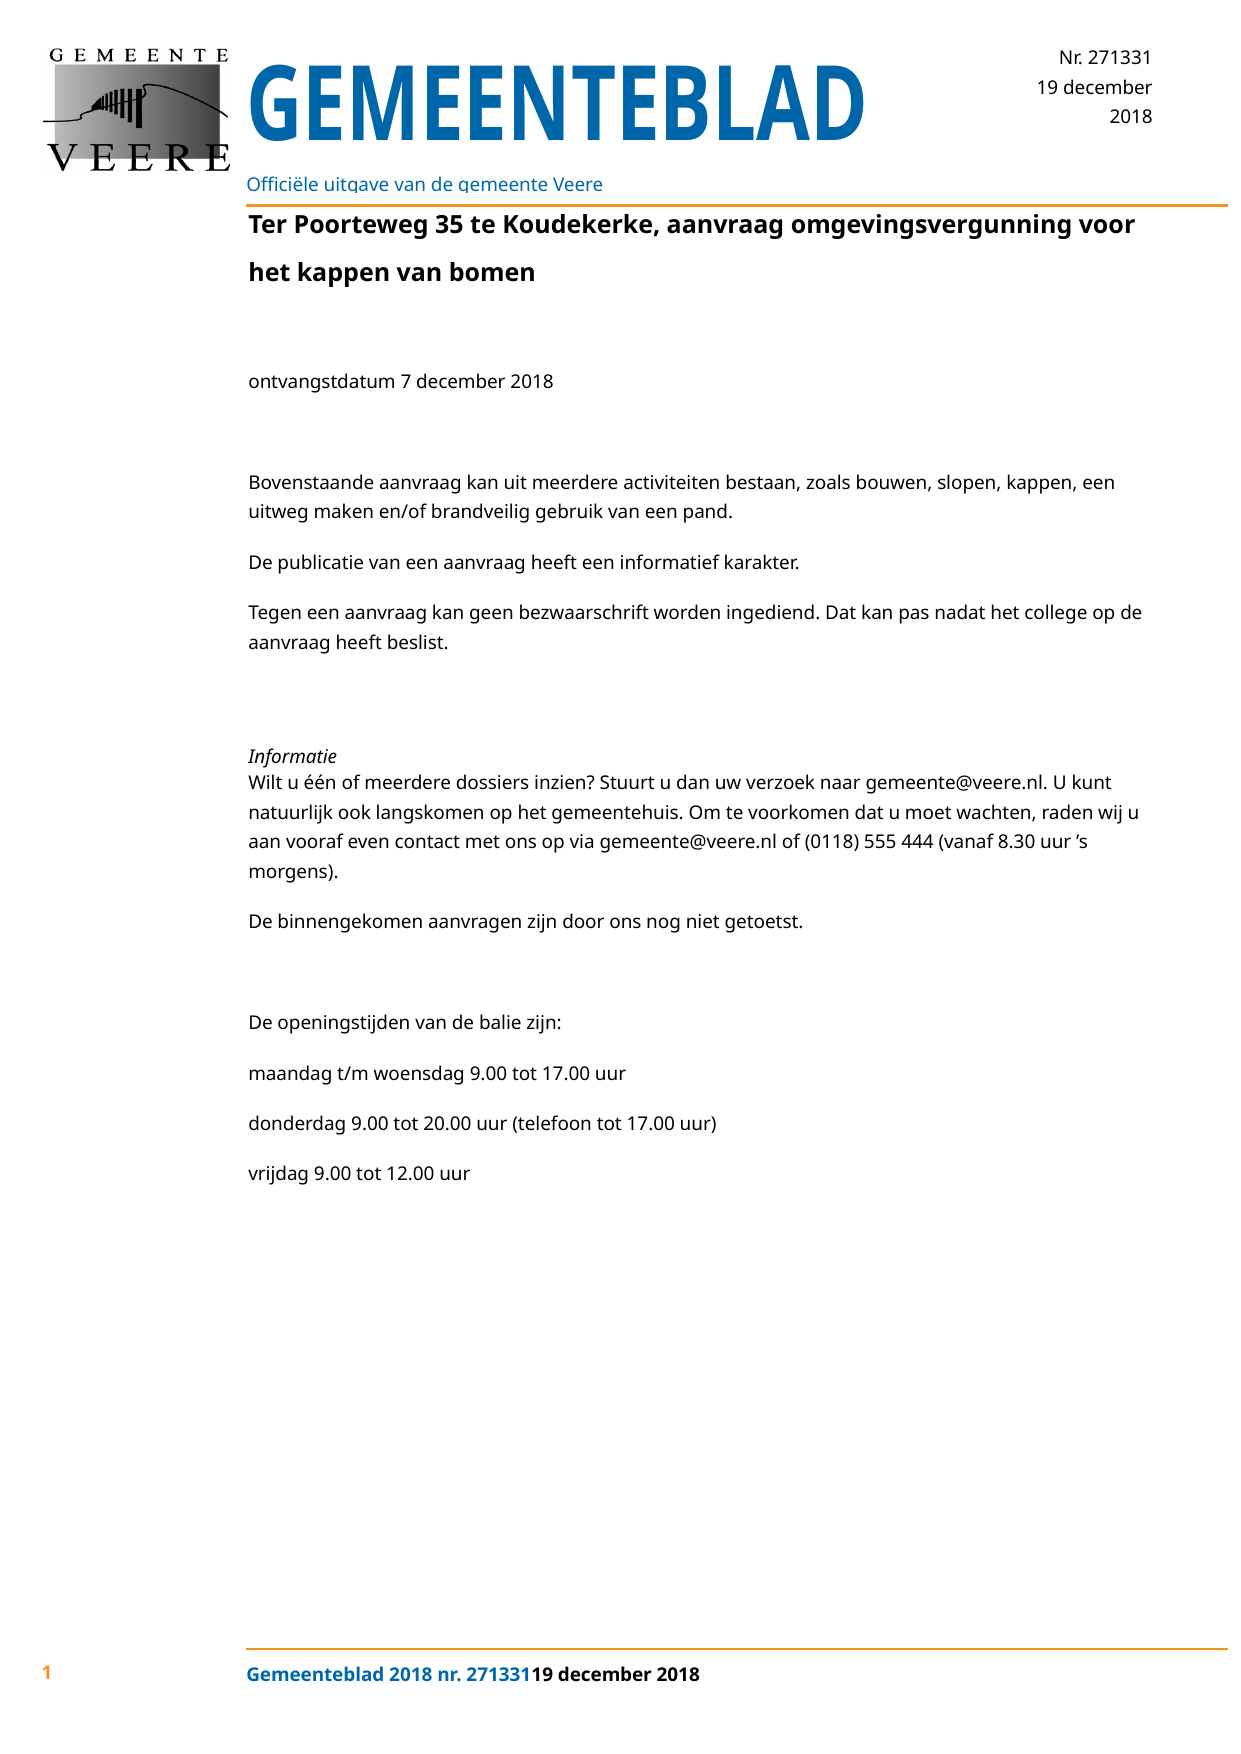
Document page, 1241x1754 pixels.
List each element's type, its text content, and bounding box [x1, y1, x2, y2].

picture [41, 47, 231, 172]
text Bovenstaande aanvraag kan uit meerdere activiteiten bestaan, zoals bouwen, slopen, kappen, een uitweg maken en/of brandveilig gebruik van een pand. [248, 469, 1152, 524]
text ontvangstdatum 7 december 2018 [248, 368, 1152, 394]
text Wilt u één of meerdere dossiers inzien? Stuurt u dan uw verzoek naar gemeente@veere.nl. U kunt natuurlijk ook langskomen op het gemeentehuis. Om te voorkomen dat u moet wachten, raden wij u aan vooraf even contact met ons op via gemeente@veere.nl of (0118) 555 444 (vanaf 8.30 uur ’s morgens). [248, 769, 1152, 884]
text De openingstijden van de balie zijn: [248, 1009, 1152, 1035]
text Informatie [248, 743, 1152, 769]
text donderdag 9.00 tot 20.00 uur (telefoon tot 17.00 uur) [248, 1110, 1152, 1136]
text vrijdag 9.00 tot 12.00 uur [248, 1161, 1152, 1186]
text De publicatie van een aanvraag heeft een informatief karakter. [248, 549, 1152, 575]
text Ter Poorteweg 35 te Koudekerke, aanvraag omgevingsvergunning voor het kappen van bomen [248, 207, 1152, 288]
text maandag t/m woensdag 9.00 tot 17.00 uur [248, 1060, 1152, 1085]
text Tegen een aanvraag kan geen bezwaarschrift worden ingediend. Dat kan pas nadat het college op de aanvraag heeft beslist. [248, 599, 1152, 655]
text De binnengekomen aanvragen zijn door ons nog niet getoetst. [248, 908, 1152, 934]
